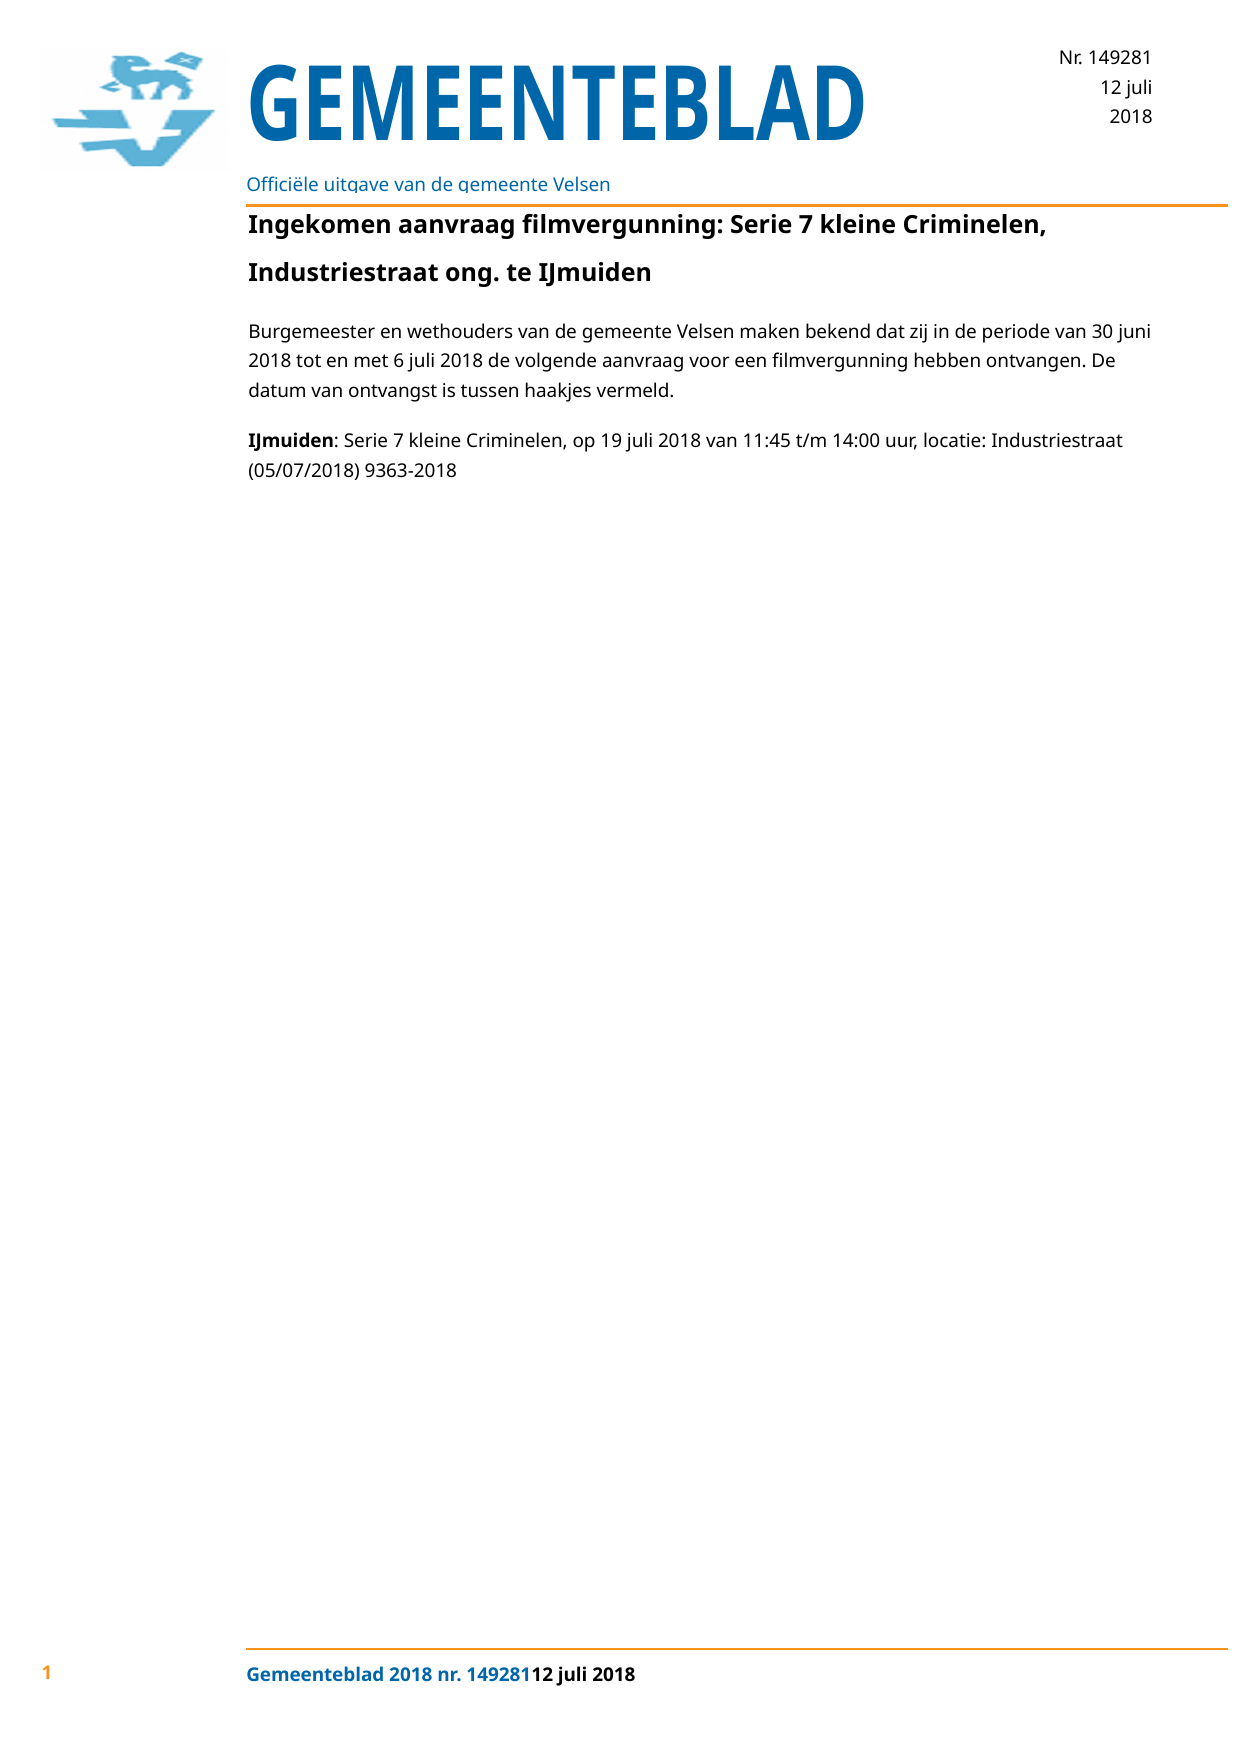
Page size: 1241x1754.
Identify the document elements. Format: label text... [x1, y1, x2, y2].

picture [41, 47, 231, 172]
text Burgemeester en wethouders van de gemeente Velsen maken bekend dat zij in de periode van 30 juni 2018 tot en met 6 juli 2018 de volgende aanvraag voor een filmvergunning hebben ontvangen. De datum van ontvangst is tussen haakjes vermeld. [248, 318, 1152, 403]
text Ingekomen aanvraag filmvergunning: Serie 7 kleine Criminelen, Industriestraat ong. te IJmuiden [248, 207, 1152, 288]
text IJmuiden: Serie 7 kleine Criminelen, op 19 juli 2018 van 11:45 t/m 14:00 uur, locatie: Industriestraat (05/07/2018) 9363-2018 [248, 427, 1152, 483]
